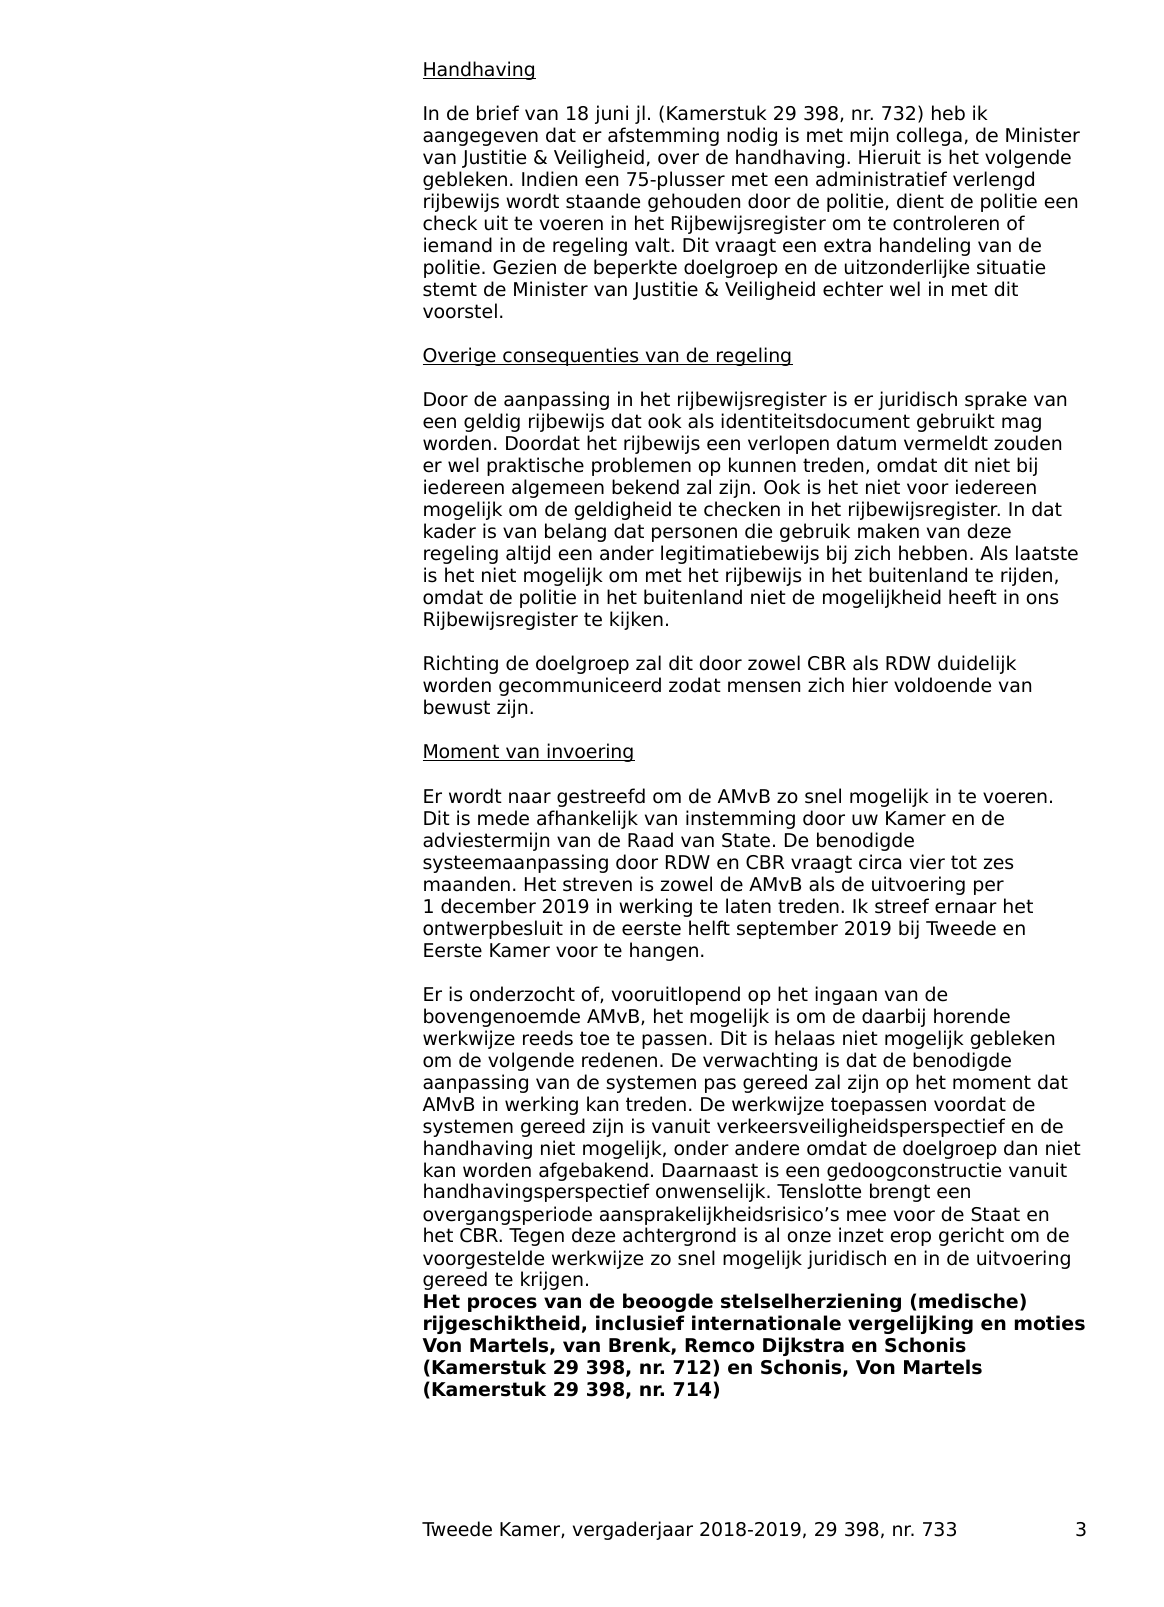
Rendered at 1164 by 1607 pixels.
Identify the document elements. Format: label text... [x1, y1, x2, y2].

text Er is onderzocht of, vooruitlopend op het ingaan van de bovengenoemde AMvB, het mogelijk is om de daarbij horende werkwijze reeds toe te passen. Dit is helaas niet mogelijk gebleken om de volgende redenen. De verwachting is dat de benodigde aanpassing van de systemen pas gereed zal zijn op het moment dat AMvB in werking kan treden. De werkwijze toepassen voordat de systemen gereed zijn is vanuit verkeersveiligheidsperspectief en de handhaving niet mogelijk, onder andere omdat de doelgroep dan niet kan worden afgebakend. Daarnaast is een gedoogconstructie vanuit handhavingsperspectief onwenselijk. Tenslotte brengt een overgangsperiode aansprakelijkheidsrisico’s mee voor de Staat en het CBR. Tegen deze achtergrond is al onze inzet erop gericht om de voorgestelde werkwijze zo snel mogelijk juridisch en in de uitvoering gereed te krijgen. [422, 984, 1087, 1291]
subtitle Moment van invoering [422, 741, 1087, 763]
subtitle Overige consequenties van de regeling [422, 345, 1087, 367]
text Door de aanpassing in het rijbewijsregister is er juridisch sprake van een geldig rijbewijs dat ook als identiteitsdocument gebruikt mag worden. Doordat het rijbewijs een verlopen datum vermeldt zouden er wel praktische problemen op kunnen treden, omdat dit niet bij iedereen algemeen bekend zal zijn. Ook is het niet voor iedereen mogelijk om de geldigheid te checken in het rijbewijsregister. In dat kader is van belang dat personen die gebruik maken van deze regeling altijd een ander legitimatiebewijs bij zich hebben. Als laatste is het niet mogelijk om met het rijbewijs in het buitenland te rijden, omdat de politie in het buitenland niet de mogelijkheid heeft in ons Rijbewijsregister te kijken. [422, 389, 1087, 631]
text Het proces van de beoogde stelselherziening (medische) rijgeschiktheid, inclusief internationale vergelijking en moties Von Martels, van Brenk, Remco Dijkstra en Schonis (Kamerstuk 29 398, nr. 712) en Schonis, Von Martels (Kamerstuk 29 398, nr. 714) [422, 1291, 1087, 1401]
text In de brief van 18 juni jl. (Kamerstuk 29 398, nr. 732) heb ik aangegeven dat er afstemming nodig is met mijn collega, de Minister van Justitie & Veiligheid, over de handhaving. Hieruit is het volgende gebleken. Indien een 75-plusser met een administratief verlengd rijbewijs wordt staande gehouden door de politie, dient de politie een check uit te voeren in het Rijbewijsregister om te controleren of iemand in de regeling valt. Dit vraagt een extra handeling van de politie. Gezien de beperkte doelgroep en de uitzonderlijke situatie stemt de Minister van Justitie & Veiligheid echter wel in met dit voorstel. [422, 103, 1087, 323]
text Richting de doelgroep zal dit door zowel CBR als RDW duidelijk worden gecommuniceerd zodat mensen zich hier voldoende van bewust zijn. [422, 653, 1087, 719]
text Er wordt naar gestreefd om de AMvB zo snel mogelijk in te voeren. Dit is mede afhankelijk van instemming door uw Kamer en de adviestermijn van de Raad van State. De benodigde systeemaanpassing door RDW en CBR vraagt circa vier tot zes maanden. Het streven is zowel de AMvB als de uitvoering per 1 december 2019 in werking te laten treden. Ik streef ernaar het ontwerpbesluit in de eerste helft september 2019 bij Tweede en Eerste Kamer voor te hangen. [422, 786, 1087, 961]
subtitle Handhaving [422, 59, 1087, 81]
